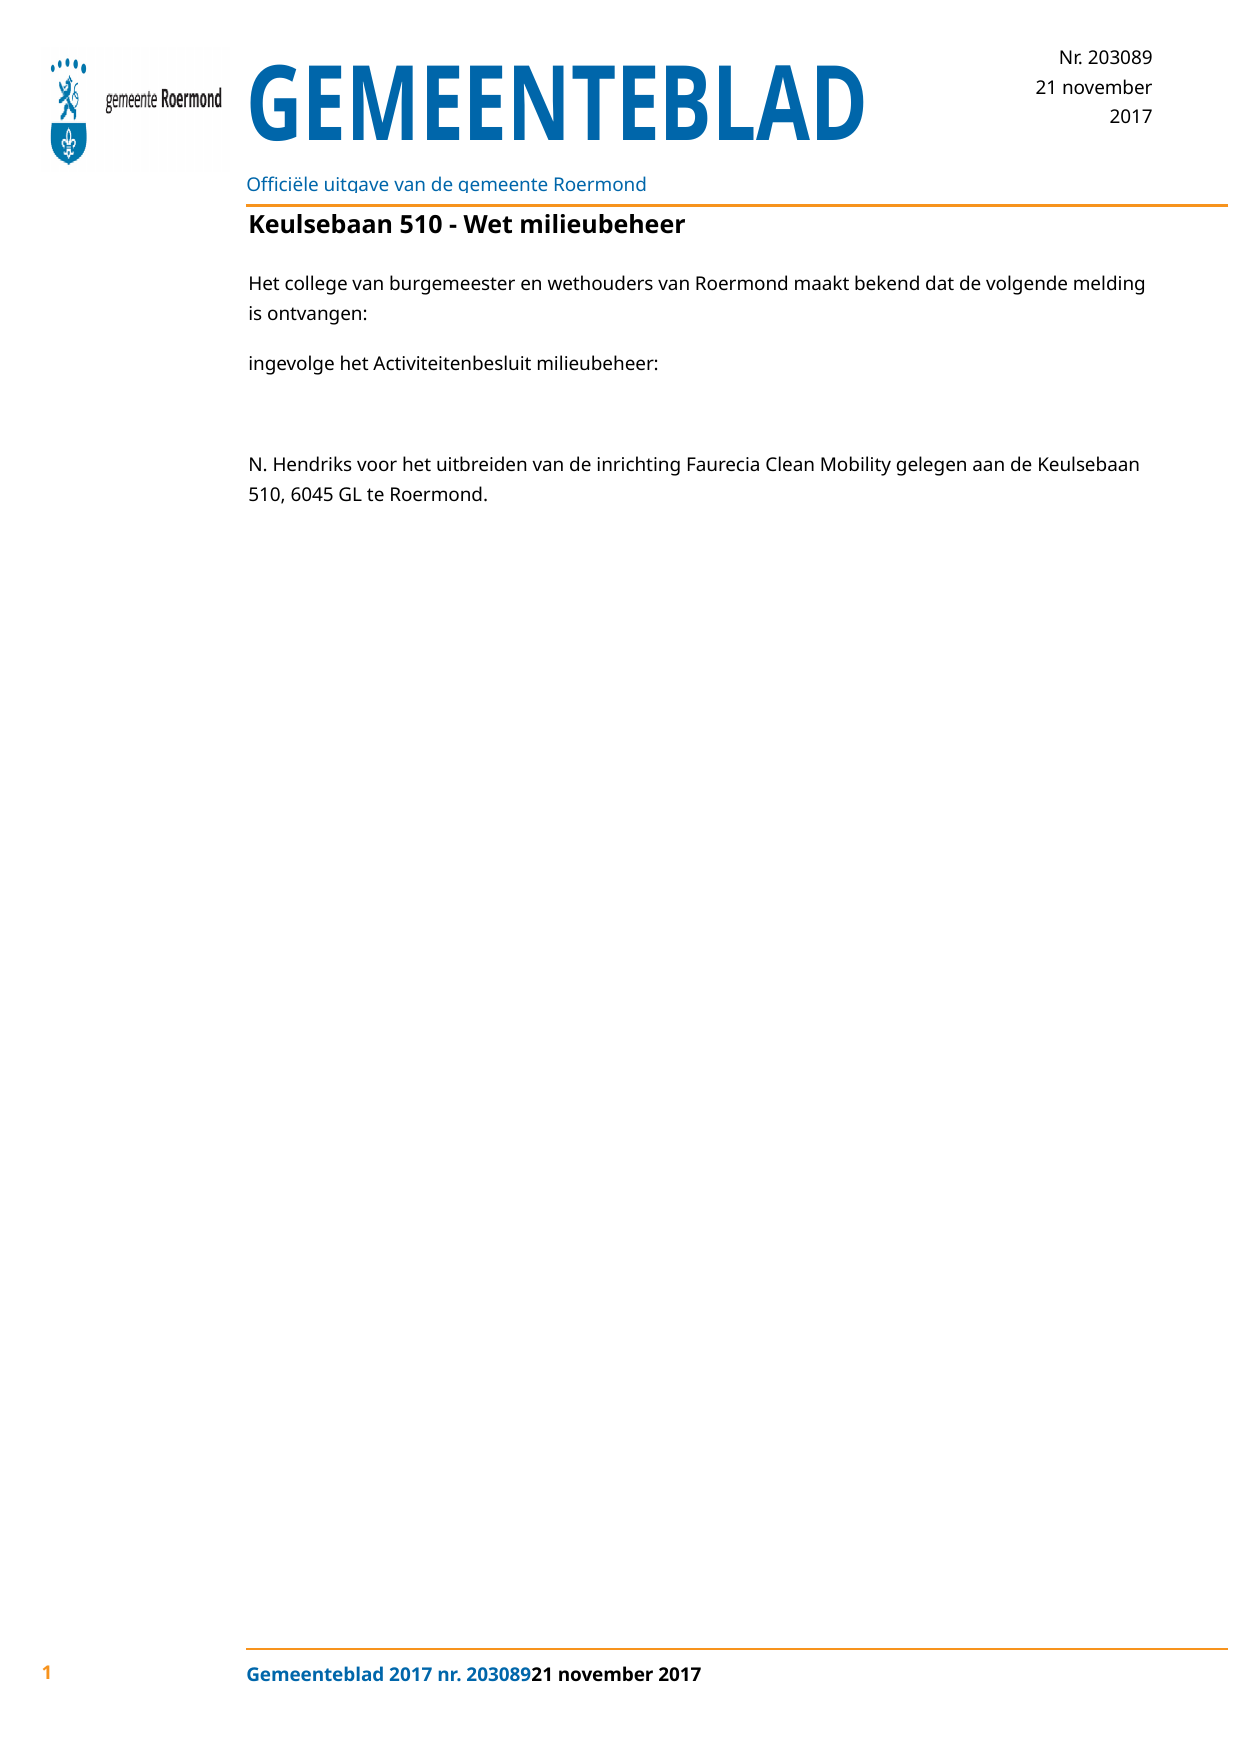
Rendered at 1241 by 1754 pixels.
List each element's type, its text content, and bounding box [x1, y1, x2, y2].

text Keulsebaan 510 - Wet milieubeheer [248, 207, 1152, 241]
text ingevolge het Activiteitenbesluit milieubeheer: [248, 350, 1152, 376]
text N. Hendriks voor het uitbreiden van de inrichting Faurecia Clean Mobility gelegen aan de Keulsebaan 510, 6045 GL te Roermond. [248, 451, 1152, 506]
text Het college van burgemeester en wethouders van Roermond maakt bekend dat de volgende melding is ontvangen: [248, 270, 1152, 326]
picture [41, 47, 231, 172]
